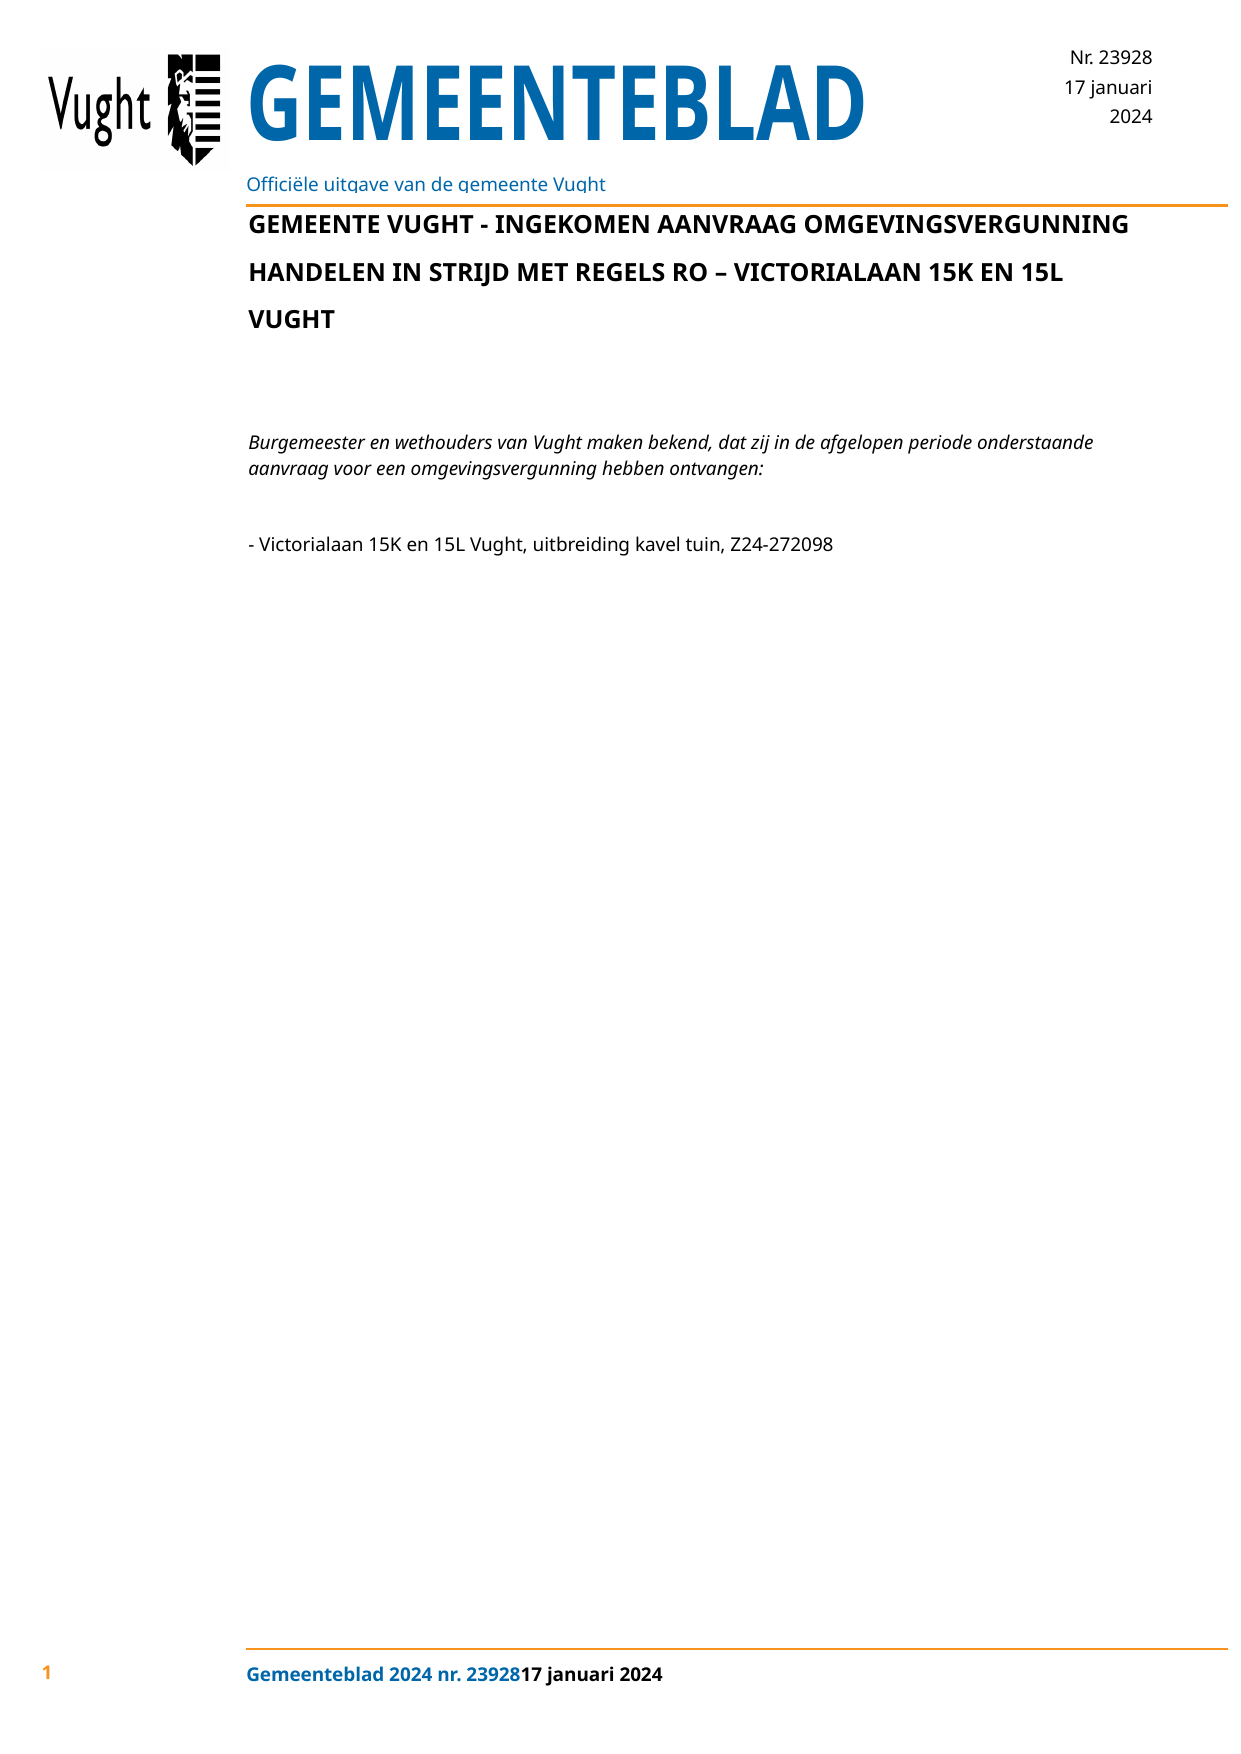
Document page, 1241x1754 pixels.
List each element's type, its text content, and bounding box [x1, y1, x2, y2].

text GEMEENTE VUGHT - INGEKOMEN AANVRAAG OMGEVINGSVERGUNNING HANDELEN IN STRIJD MET REGELS RO – VICTORIALAAN 15K EN 15L VUGHT [248, 207, 1152, 336]
picture [41, 47, 231, 172]
text - Victorialaan 15K en 15L Vught, uitbreiding kavel tuin, Z24-272098 [248, 531, 1152, 557]
text Burgemeester en wethouders van Vught maken bekend, dat zij in de afgelopen periode onderstaande aanvraag voor een omgevingsvergunning hebben ontvangen: [248, 429, 1152, 481]
